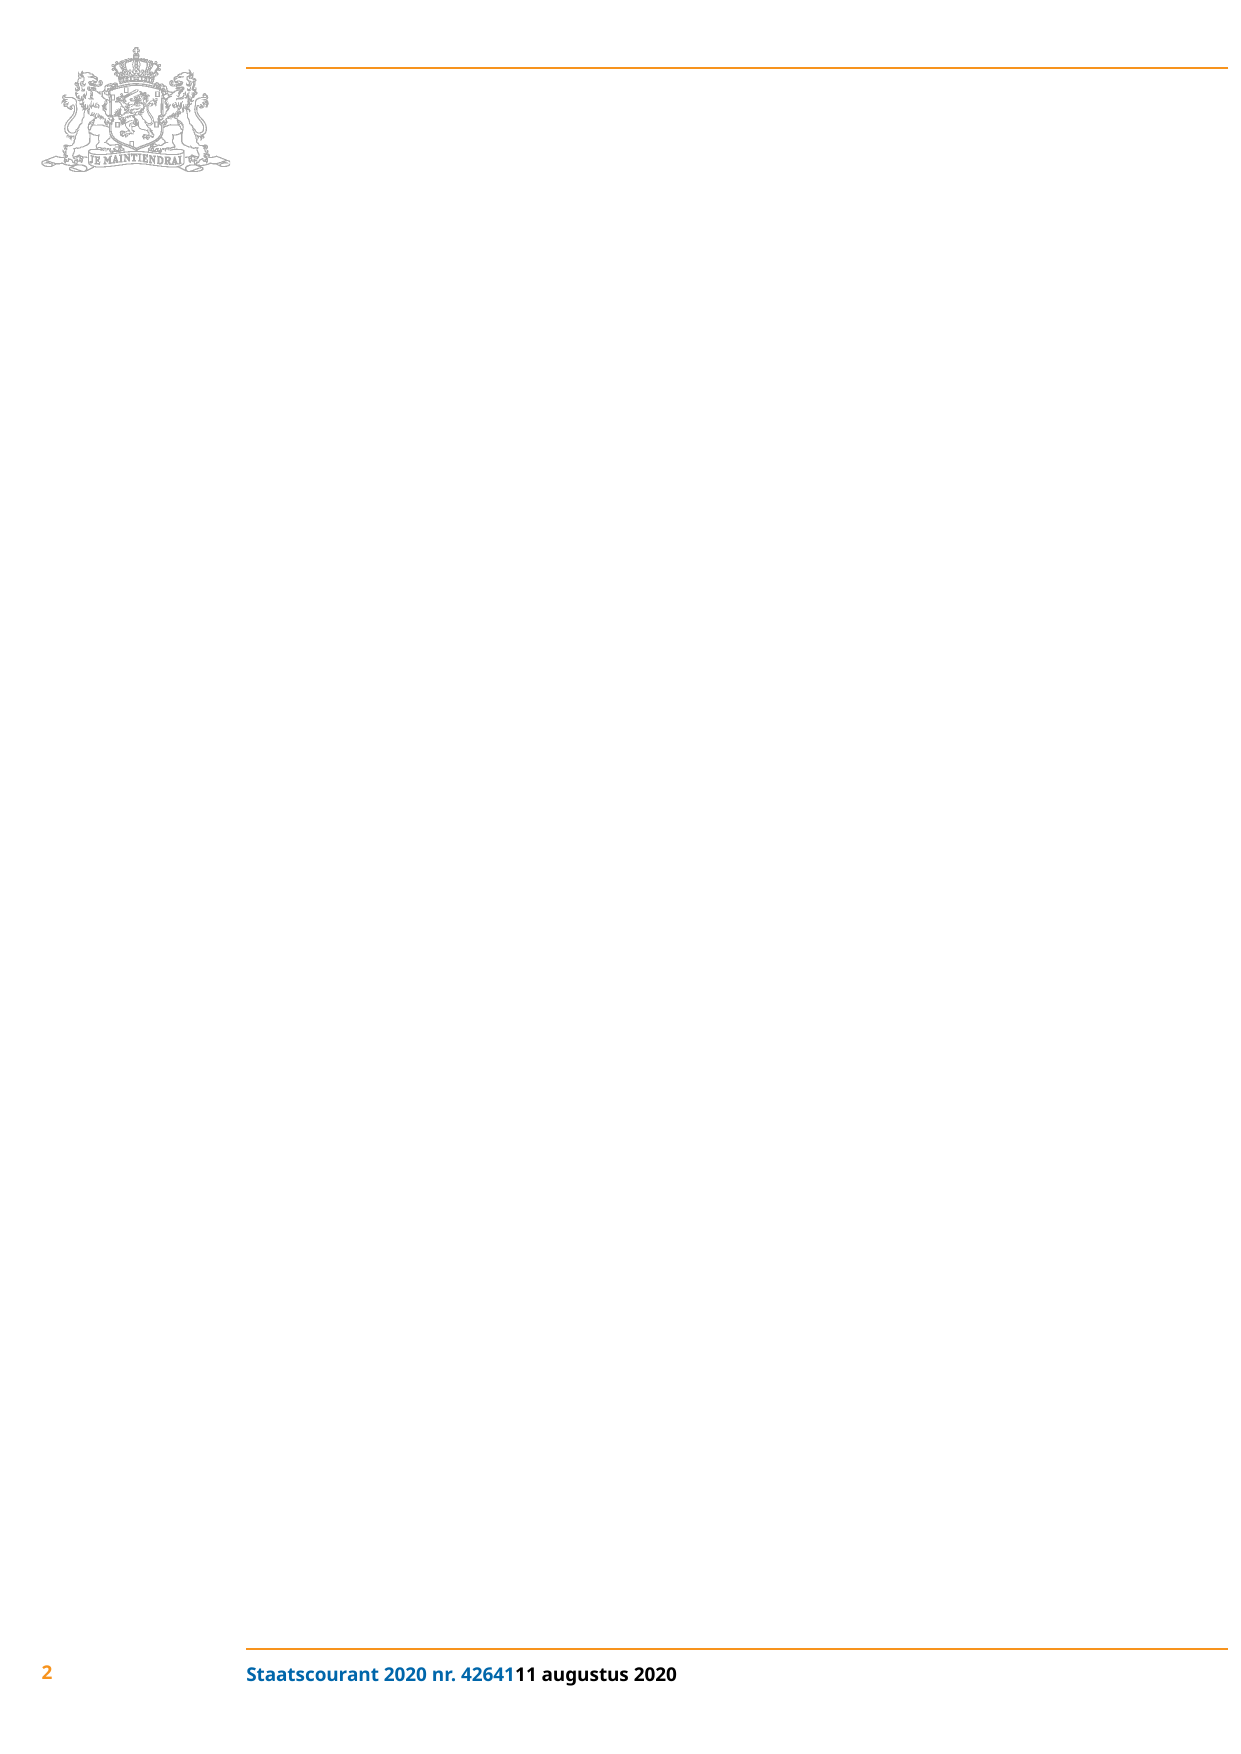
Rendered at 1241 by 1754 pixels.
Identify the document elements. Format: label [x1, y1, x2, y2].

picture [41, 47, 231, 172]
